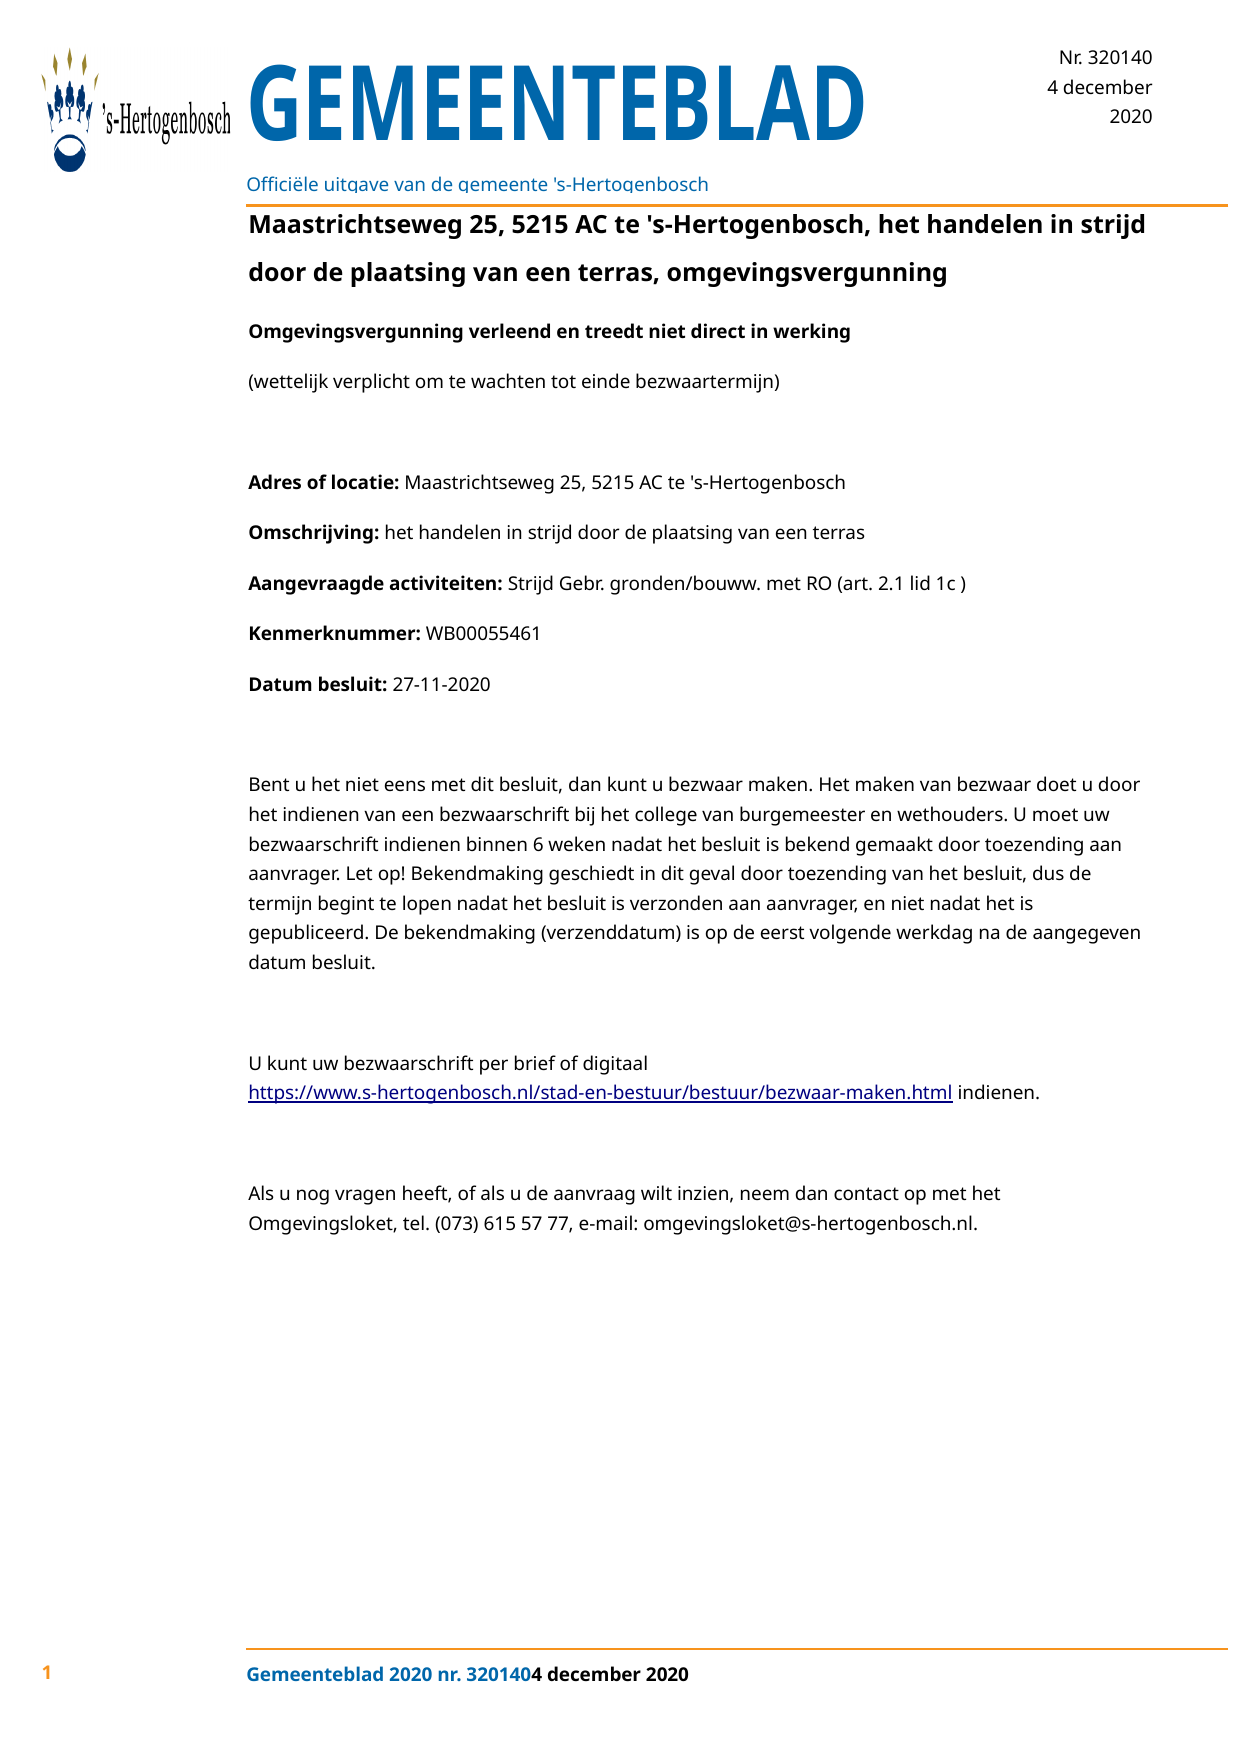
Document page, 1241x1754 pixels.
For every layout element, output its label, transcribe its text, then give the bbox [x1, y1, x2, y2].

text Adres of locatie: Maastrichtseweg 25, 5215 AC te 's-Hertogenbosch [248, 469, 1152, 495]
text Bent u het niet eens met dit besluit, dan kunt u bezwaar maken. Het maken van bezwaar doet u door het indienen van een bezwaarschrift bij het college van burgemeester en wethouders. U moet uw bezwaarschrift indienen binnen 6 weken nadat het besluit is bekend gemaakt door toezending aan aanvrager. Let op! Bekendmaking geschiedt in dit geval door toezending van het besluit, dus de termijn begint te lopen nadat het besluit is verzonden aan aanvrager, en niet nadat het is gepubliceerd. De bekendmaking (verzenddatum) is op de eerst volgende werkdag na de aangegeven datum besluit. [248, 772, 1152, 975]
text U kunt uw bezwaarschrift per brief of digitaal https://www.s-hertogenbosch.nl/stad-en-bestuur/bestuur/bezwaar-maken.html indienen. [248, 1050, 1152, 1105]
text Als u nog vragen heeft, of als u de aanvraag wilt inzien, neem dan contact op met het Omgevingsloket, tel. (073) 615 57 77, e-mail: omgevingsloket@s-hertogenbosch.nl. [248, 1180, 1152, 1236]
text Datum besluit: 27-11-2020 [248, 671, 1152, 697]
picture [41, 47, 231, 172]
text Kenmerknummer: WB00055461 [248, 620, 1152, 646]
text Maastrichtseweg 25, 5215 AC te 's-Hertogenbosch, het handelen in strijd door de plaatsing van een terras, omgevingsvergunning [248, 207, 1152, 288]
text Omschrijving: het handelen in strijd door de plaatsing van een terras [248, 519, 1152, 545]
text Aangevraagde activiteiten: Strijd Gebr. gronden/bouww. met RO (art. 2.1 lid 1c ) [248, 570, 1152, 596]
text (wettelijk verplicht om te wachten tot einde bezwaartermijn) [248, 368, 1152, 394]
text Omgevingsvergunning verleend en treedt niet direct in werking [248, 318, 1152, 344]
